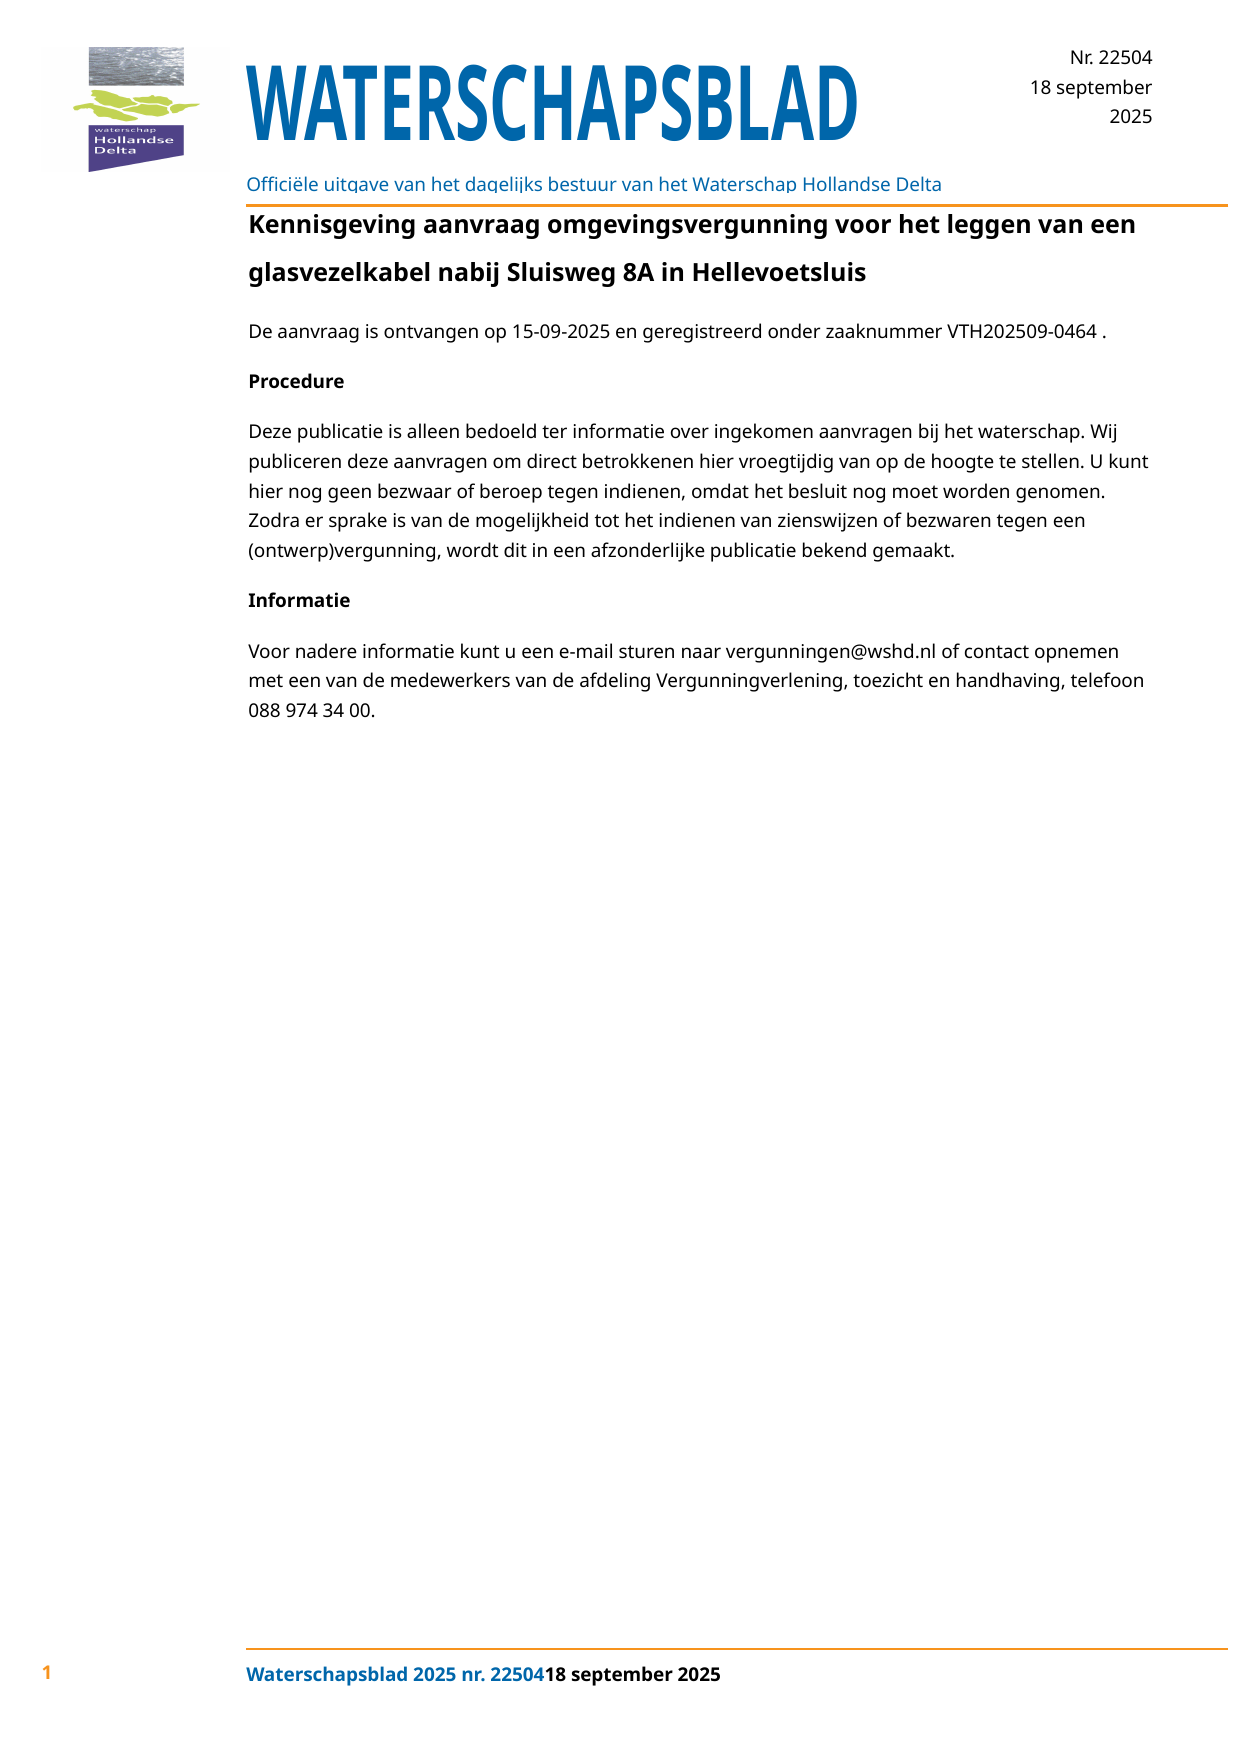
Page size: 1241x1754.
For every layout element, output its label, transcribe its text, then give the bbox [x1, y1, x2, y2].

text Informatie [248, 587, 1152, 613]
text Kennisgeving aanvraag omgevingsvergunning voor het leggen van een glasvezelkabel nabij Sluisweg 8A in Hellevoetsluis [248, 207, 1152, 288]
text Procedure [248, 368, 1152, 394]
text De aanvraag is ontvangen op 15-09-2025 en geregistreerd onder zaaknummer VTH202509-0464 . [248, 318, 1152, 344]
text Voor nadere informatie kunt u een e-mail sturen naar vergunningen@wshd.nl of contact opnemen met een van de medewerkers van de afdeling Vergunningverlening, toezicht en handhaving, telefoon 088 974 34 00. [248, 638, 1152, 723]
picture [41, 47, 231, 172]
text Deze publicatie is alleen bedoeld ter informatie over ingekomen aanvragen bij het waterschap. Wij publiceren deze aanvragen om direct betrokkenen hier vroegtijdig van op de hoogte te stellen. U kunt hier nog geen bezwaar of beroep tegen indienen, omdat het besluit nog moet worden genomen. Zodra er sprake is van de mogelijkheid tot het indienen van zienswijzen of bezwaren tegen een (ontwerp)vergunning, wordt dit in een afzonderlijke publicatie bekend gemaakt. [248, 419, 1152, 563]
